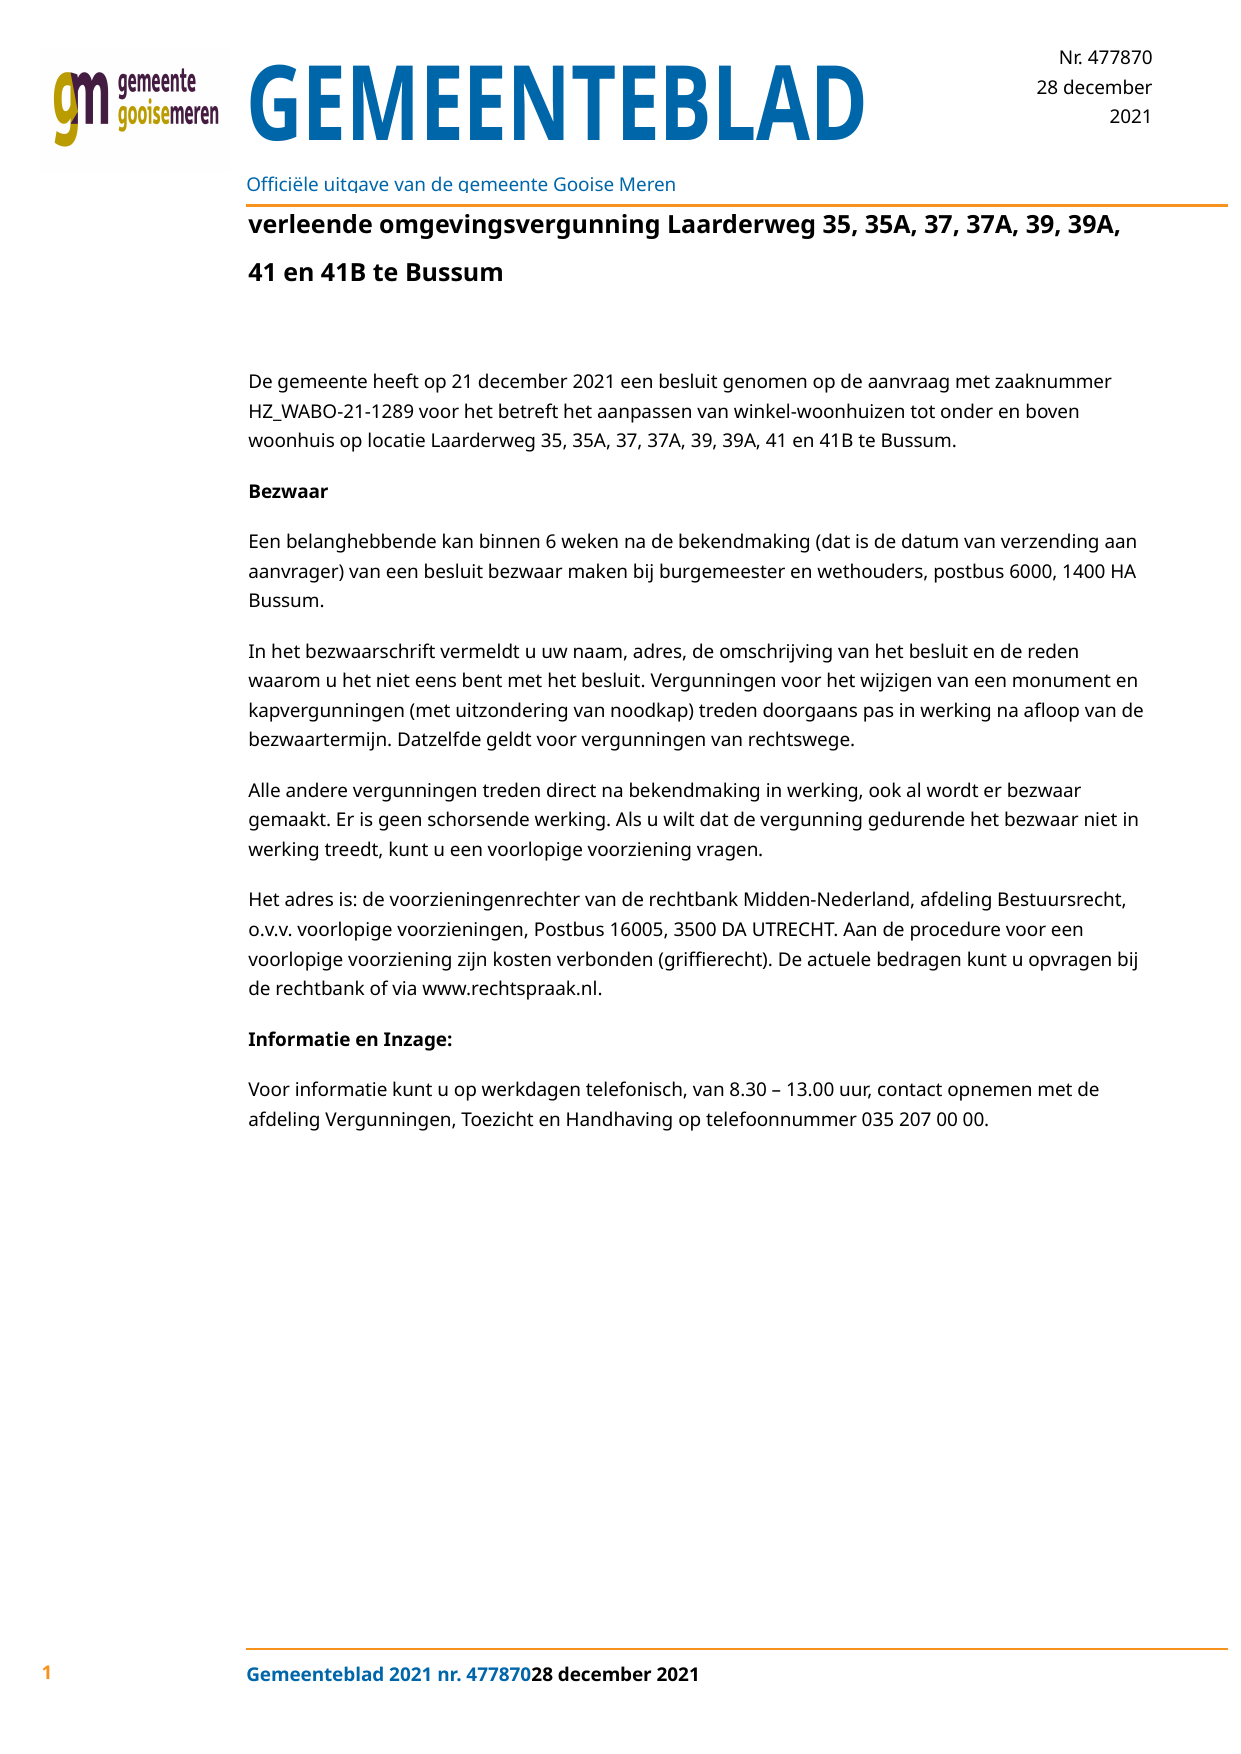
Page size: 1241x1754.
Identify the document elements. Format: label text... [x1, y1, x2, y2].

picture [41, 47, 231, 172]
text De gemeente heeft op 21 december 2021 een besluit genomen op de aanvraag met zaaknummer HZ_WABO-21-1289 voor het betreft het aanpassen van winkel-woonhuizen tot onder en boven woonhuis op locatie Laarderweg 35, 35A, 37, 37A, 39, 39A, 41 en 41B te Bussum. [248, 368, 1152, 453]
text Informatie en Inzage: [248, 1026, 1152, 1052]
text verleende omgevingsvergunning Laarderweg 35, 35A, 37, 37A, 39, 39A, 41 en 41B te Bussum [248, 207, 1152, 288]
text Een belanghebbende kan binnen 6 weken na de bekendmaking (dat is de datum van verzending aan aanvrager) van een besluit bezwaar maken bij burgemeester en wethouders, postbus 6000, 1400 HA Bussum. [248, 528, 1152, 613]
text Voor informatie kunt u op werkdagen telefonisch, van 8.30 – 13.00 uur, contact opnemen met de afdeling Vergunningen, Toezicht en Handhaving op telefoonnummer 035 207 00 00. [248, 1076, 1152, 1132]
text Alle andere vergunningen treden direct na bekendmaking in werking, ook al wordt er bezwaar gemaakt. Er is geen schorsende werking. Als u wilt dat de vergunning gedurende het bezwaar niet in werking treedt, kunt u een voorlopige voorziening vragen. [248, 777, 1152, 862]
text In het bezwaarschrift vermeldt u uw naam, adres, de omschrijving van het besluit en de reden waarom u het niet eens bent met het besluit. Vergunningen voor het wijzigen van een monument en kapvergunningen (met uitzondering van noodkap) treden doorgaans pas in werking na afloop van de bezwaartermijn. Datzelfde geldt voor vergunningen van rechtswege. [248, 638, 1152, 752]
text Bezwaar [248, 478, 1152, 504]
text Het adres is: de voorzieningenrechter van de rechtbank Midden-Nederland, afdeling Bestuursrecht, o.v.v. voorlopige voorzieningen, Postbus 16005, 3500 DA UTRECHT. Aan de procedure voor een voorlopige voorziening zijn kosten verbonden (griffierecht). De actuele bedragen kunt u opvragen bij de rechtbank of via www.rechtspraak.nl. [248, 887, 1152, 1001]
